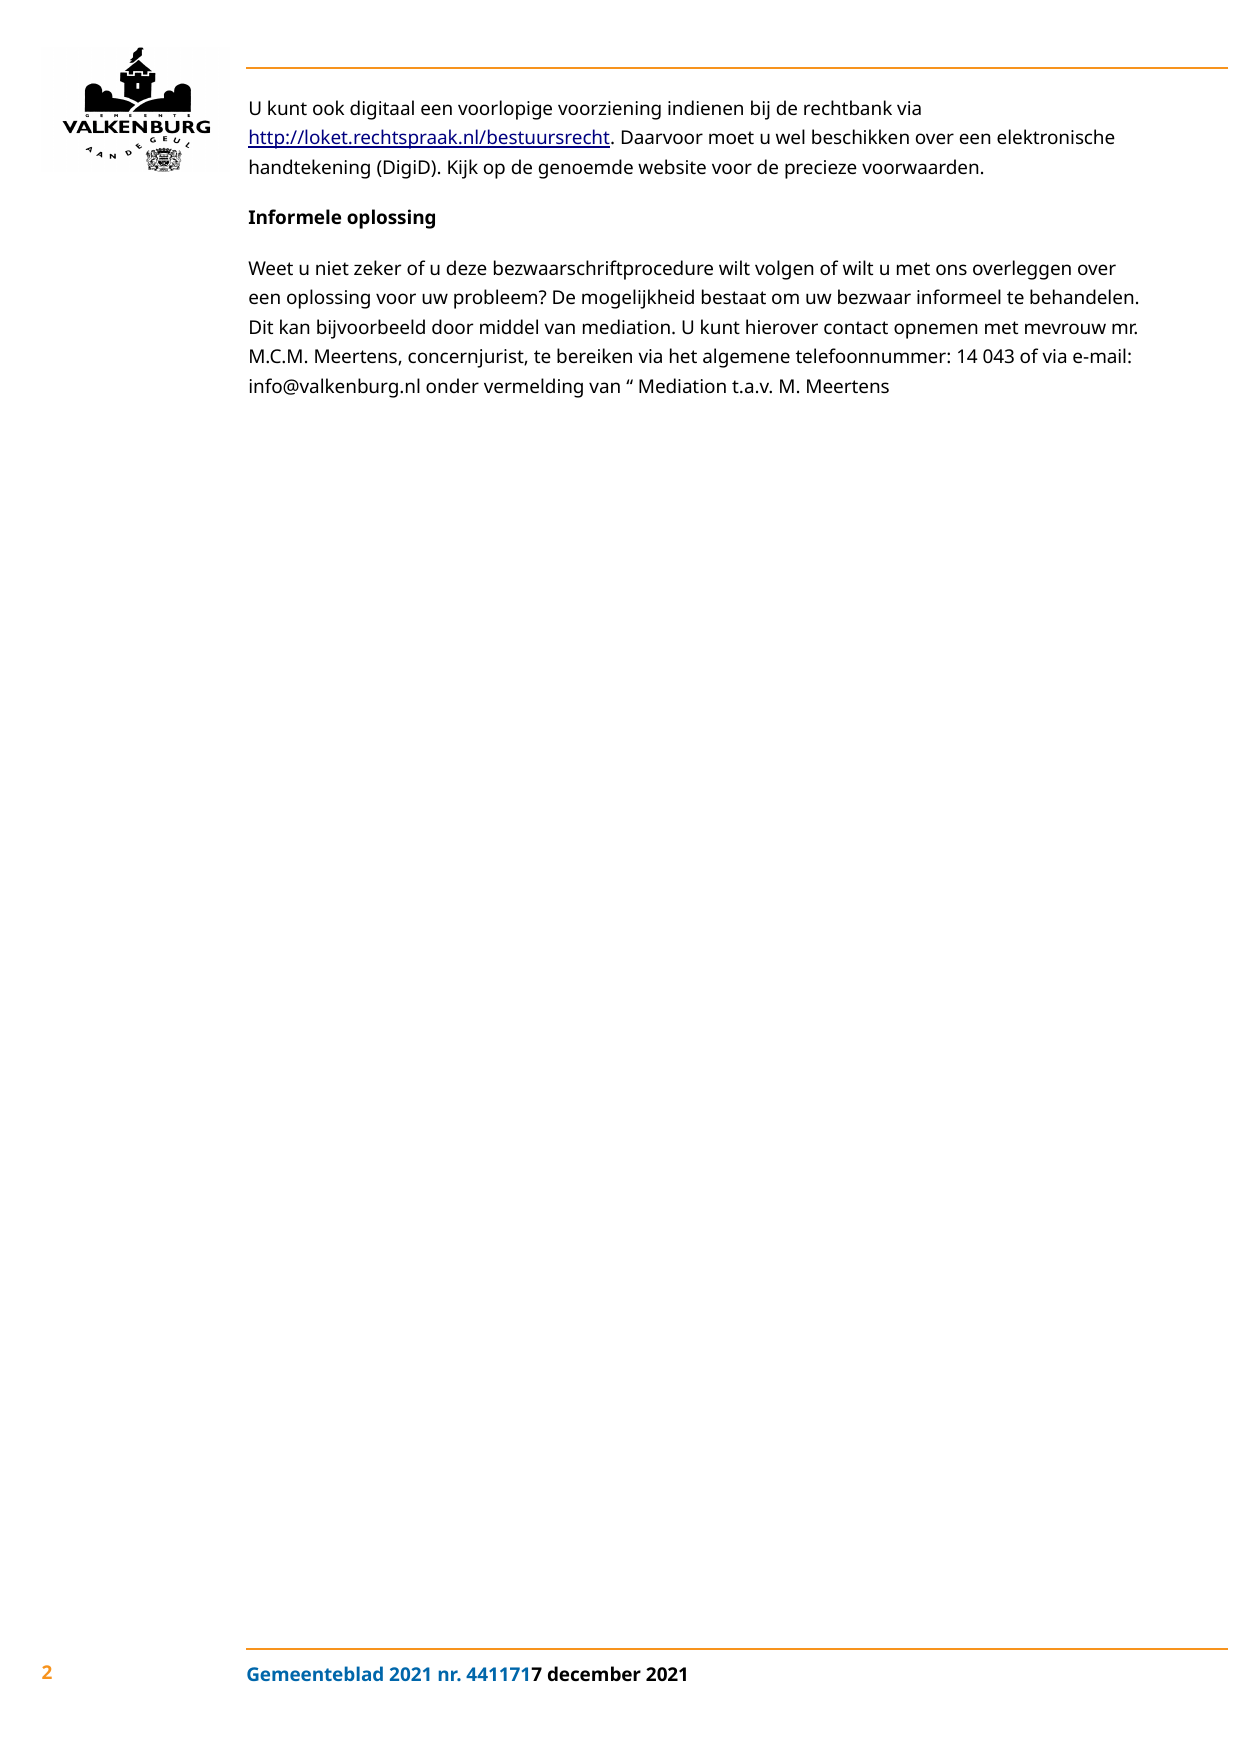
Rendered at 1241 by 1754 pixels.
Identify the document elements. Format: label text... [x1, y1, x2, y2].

text Informele oplossing [248, 204, 1152, 230]
text U kunt ook digitaal een voorlopige voorziening indienen bij de rechtbank via http://loket.rechtspraak.nl/bestuursrecht. Daarvoor moet u wel beschikken over een elektronische handtekening (DigiD). Kijk op de genoemde website voor de precieze voorwaarden. [248, 95, 1152, 180]
text Weet u niet zeker of u deze bezwaarschriftprocedure wilt volgen of wilt u met ons overleggen over een oplossing voor uw probleem? De mogelijkheid bestaat om uw bezwaar informeel te behandelen. Dit kan bijvoorbeeld door middel van mediation. U kunt hierover contact opnemen met mevrouw mr. M.C.M. Meertens, concernjurist, te bereiken via het algemene telefoonnummer: 14 043 of via e-mail: info@valkenburg.nl onder vermelding van “ Mediation t.a.v. M. Meertens [248, 255, 1152, 399]
picture [41, 47, 231, 172]
